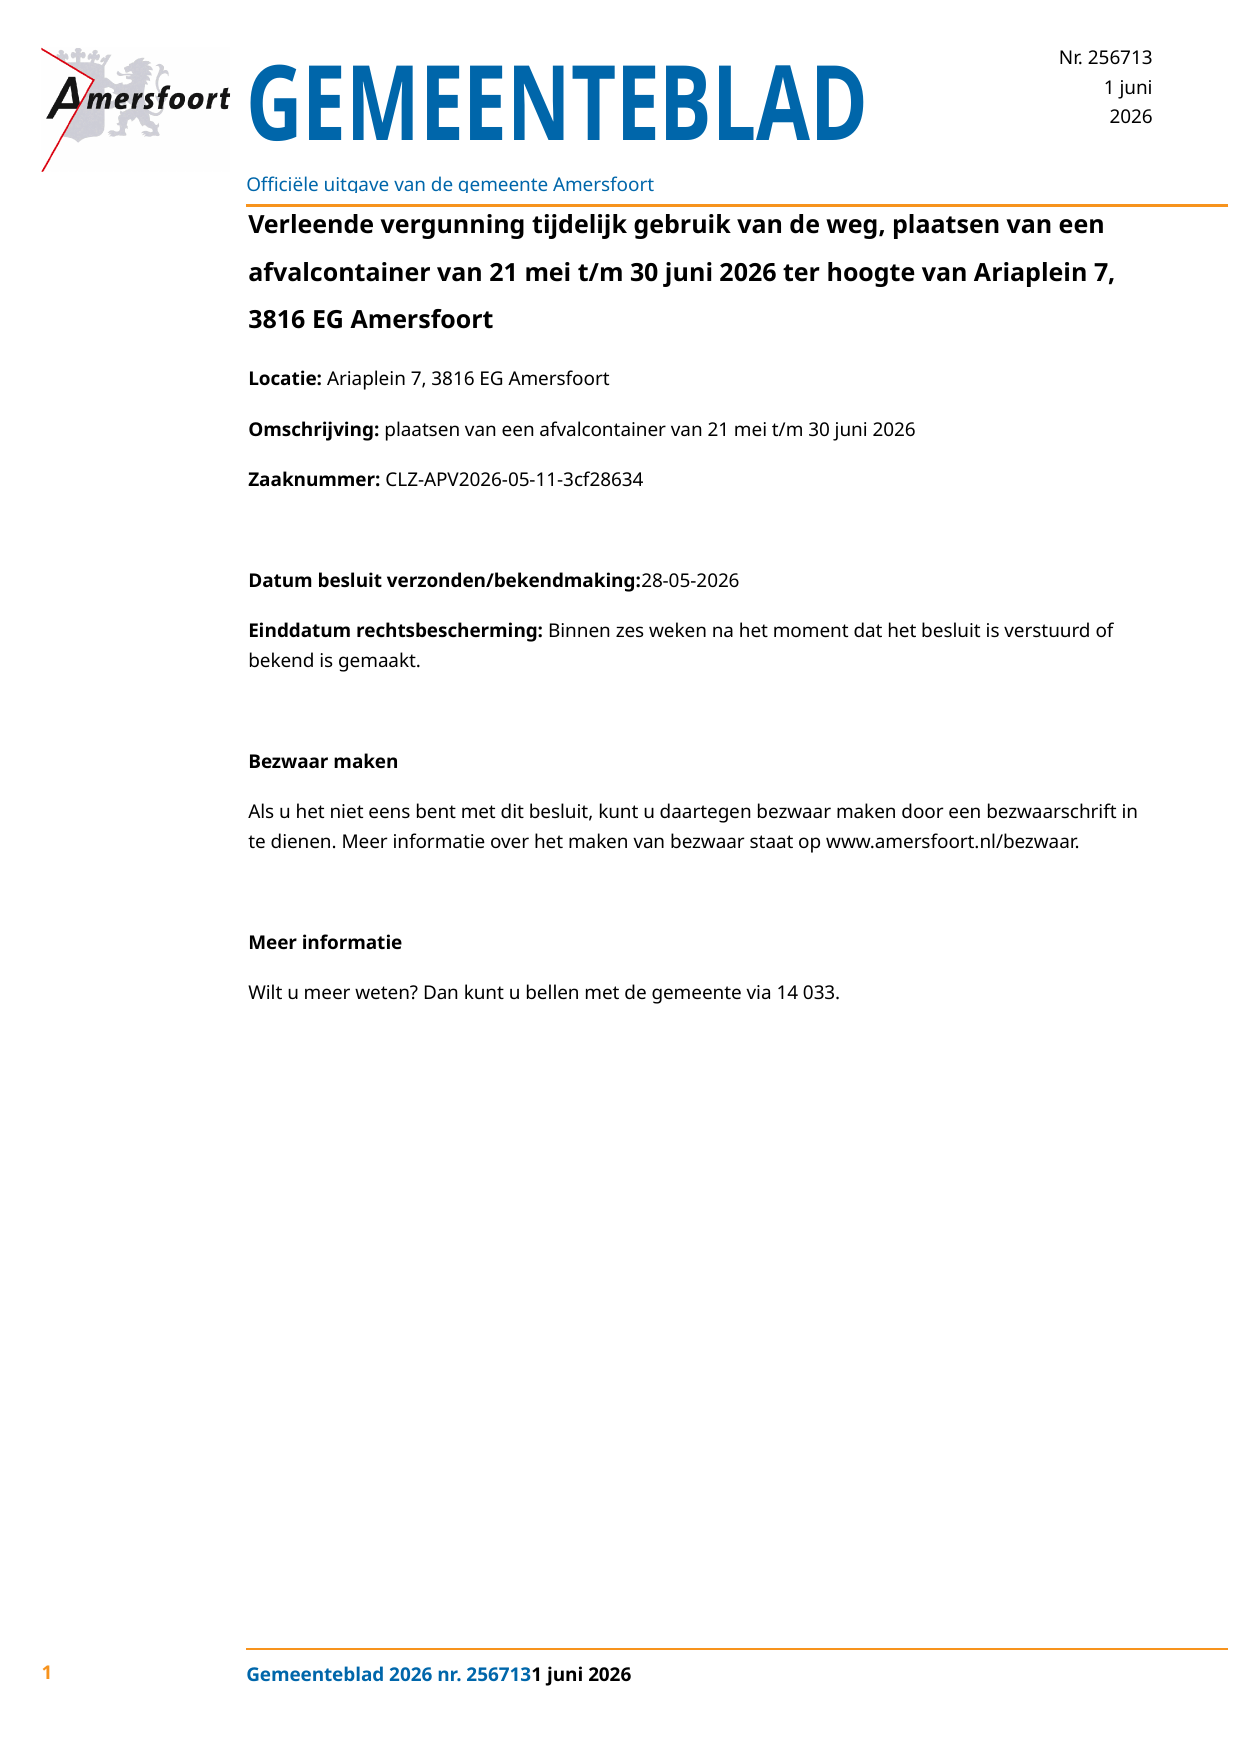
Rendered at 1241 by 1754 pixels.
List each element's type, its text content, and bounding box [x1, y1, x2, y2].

text Zaaknummer: CLZ-APV2026-05-11-3cf28634 [248, 466, 1152, 492]
text Bezwaar maken [248, 748, 1152, 774]
text Wilt u meer weten? Dan kunt u bellen met de gemeente via 14 033. [248, 979, 1152, 1005]
text Datum besluit verzonden/bekendmaking:28-05-2026 [248, 567, 1152, 593]
text Als u het niet eens bent met dit besluit, kunt u daartegen bezwaar maken door een bezwaarschrift in te dienen. Meer informatie over het maken van bezwaar staat op www.amersfoort.nl/bezwaar. [248, 798, 1152, 854]
text Verleende vergunning tijdelijk gebruik van de weg, plaatsen van een afvalcontainer van 21 mei t/m 30 juni 2026 ter hoogte van Ariaplein 7, 3816 EG Amersfoort [248, 207, 1152, 336]
text Meer informatie [248, 929, 1152, 954]
picture [41, 47, 231, 172]
text Einddatum rechtsbescherming: Binnen zes weken na het moment dat het besluit is verstuurd of bekend is gemaakt. [248, 618, 1152, 673]
text Omschrijving: plaatsen van een afvalcontainer van 21 mei t/m 30 juni 2026 [248, 416, 1152, 442]
text Locatie: Ariaplein 7, 3816 EG Amersfoort [248, 366, 1152, 391]
